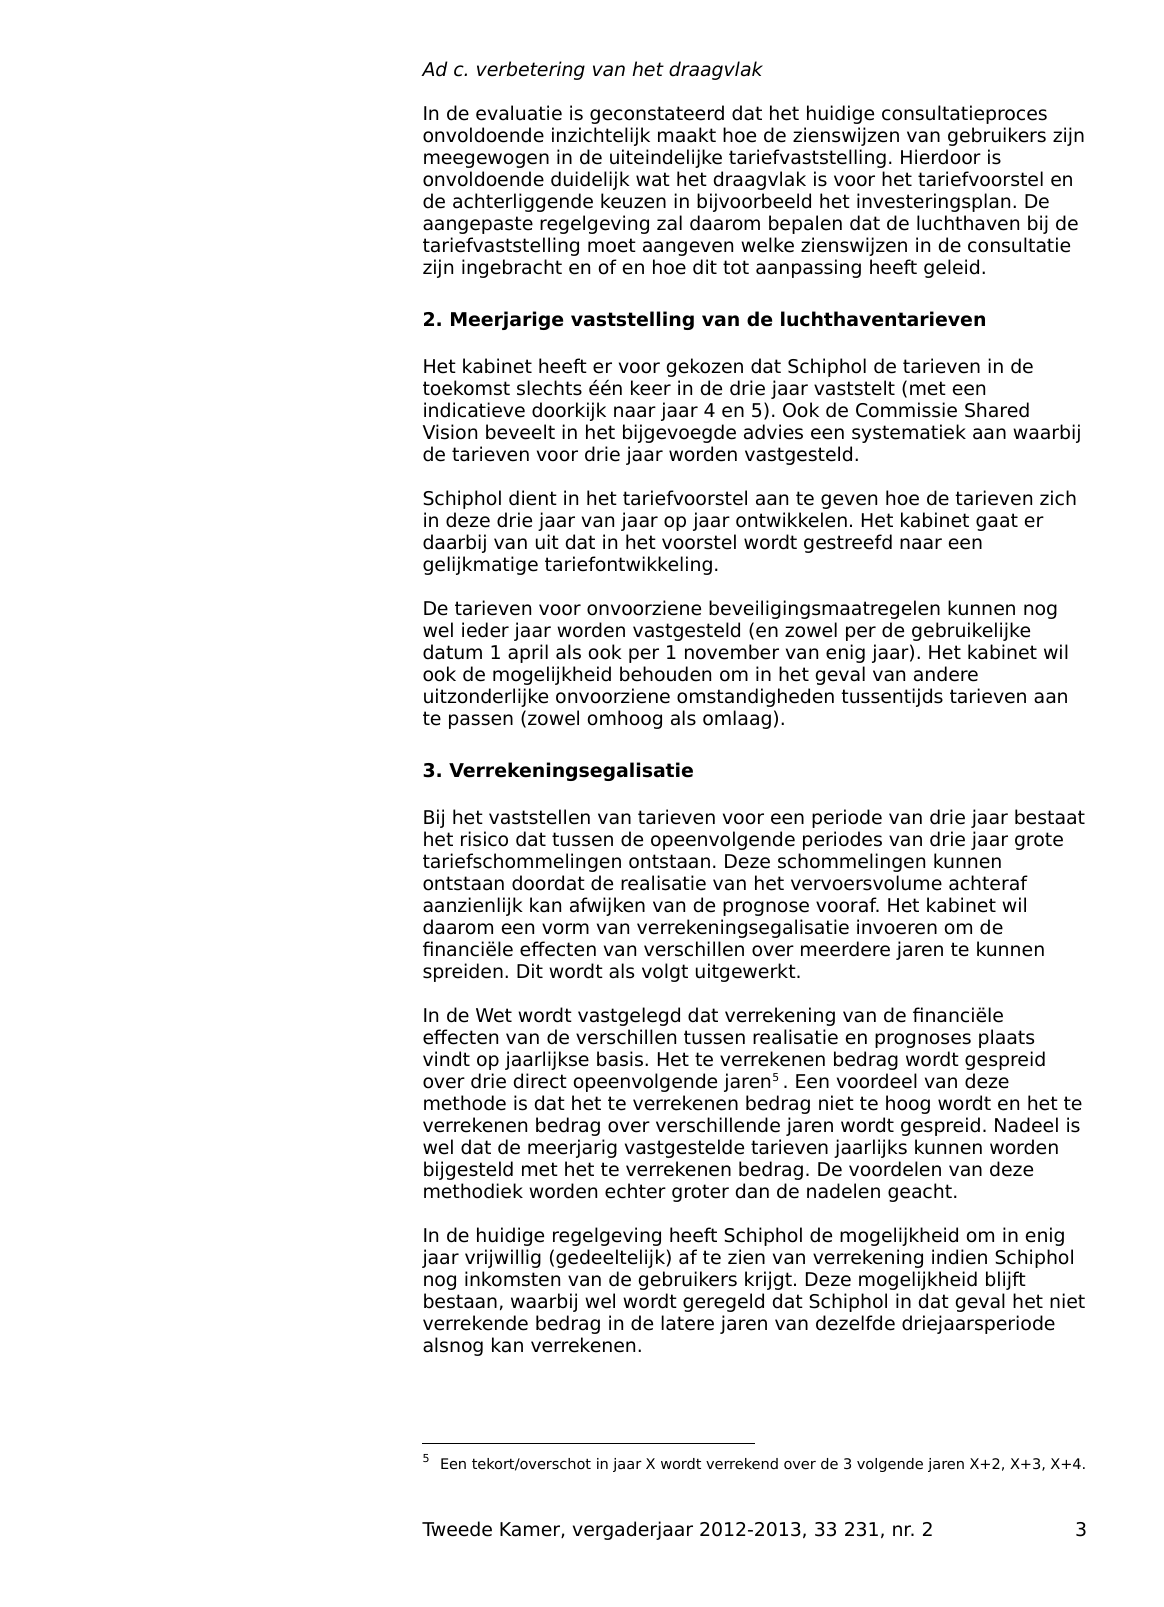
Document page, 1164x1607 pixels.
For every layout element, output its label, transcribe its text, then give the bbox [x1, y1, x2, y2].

text Bij het vaststellen van tarieven voor een periode van drie jaar bestaat het risico dat tussen de opeenvolgende periodes van drie jaar grote tariefschommelingen ontstaan. Deze schommelingen kunnen ontstaan doordat de realisatie van het vervoersvolume achteraf aanzienlijk kan afwijken van de prognose vooraf. Het kabinet wil daarom een vorm van verrekeningsegalisatie invoeren om de financiële effecten van verschillen over meerdere jaren te kunnen spreiden. Dit wordt als volgt uitgewerkt. [422, 807, 1087, 983]
subtitle 2. Meerjarige vaststelling van de luchthaventarieven [422, 309, 1087, 331]
text In de huidige regelgeving heeft Schiphol de mogelijkheid om in enig jaar vrijwillig (gedeeltelijk) af te zien van verrekening indien Schiphol nog inkomsten van de gebruikers krijgt. Deze mogelijkheid blijft bestaan, waarbij wel wordt geregeld dat Schiphol in dat geval het niet verrekende bedrag in de latere jaren van dezelfde driejaarsperiode alsnog kan verrekenen. [422, 1225, 1087, 1357]
subtitle 3. Verrekeningsegalisatie [422, 760, 1087, 782]
subtitle Ad c. verbetering van het draagvlak [422, 59, 1087, 81]
text In de Wet wordt vastgelegd dat verrekening van de financiële effecten van de verschillen tussen realisatie en prognoses plaats vindt op jaarlijkse basis. Het te verrekenen bedrag wordt gespreid over drie direct opeenvolgende jaren. Een voordeel van deze methode is dat het te verrekenen bedrag niet te hoog wordt en het te verrekenen bedrag over verschillende jaren wordt gespreid. Nadeel is wel dat de meerjarig vastgestelde tarieven jaarlijks kunnen worden bijgesteld met het te verrekenen bedrag. De voordelen van deze methodiek worden echter groter dan de nadelen geacht. [422, 1005, 1087, 1203]
text Het kabinet heeft er voor gekozen dat Schiphol de tarieven in de toekomst slechts één keer in de drie jaar vaststelt (met een indicatieve doorkijk naar jaar 4 en 5). Ook de Commissie Shared Vision beveelt in het bijgevoegde advies een systematiek aan waarbij de tarieven voor drie jaar worden vastgesteld. [422, 356, 1087, 466]
text In de evaluatie is geconstateerd dat het huidige consultatieproces onvoldoende inzichtelijk maakt hoe de zienswijzen van gebruikers zijn meegewogen in de uiteindelijke tariefvaststelling. Hierdoor is onvoldoende duidelijk wat het draagvlak is voor het tariefvoorstel en de achterliggende keuzen in bijvoorbeeld het investeringsplan. De aangepaste regelgeving zal daarom bepalen dat de luchthaven bij de tariefvaststelling moet aangeven welke zienswijzen in de consultatie zijn ingebracht en of en hoe dit tot aanpassing heeft geleid. [422, 103, 1087, 279]
text Schiphol dient in het tariefvoorstel aan te geven hoe de tarieven zich in deze drie jaar van jaar op jaar ontwikkelen. Het kabinet gaat er daarbij van uit dat in het voorstel wordt gestreefd naar een gelijkmatige tariefontwikkeling. [422, 488, 1087, 576]
text De tarieven voor onvoorziene beveiligingsmaatregelen kunnen nog wel ieder jaar worden vastgesteld (en zowel per de gebruikelijke datum 1 april als ook per 1 november van enig jaar). Het kabinet wil ook de mogelijkheid behouden om in het geval van andere uitzonderlijke onvoorziene omstandigheden tussentijds tarieven aan te passen (zowel omhoog als omlaag). [422, 598, 1087, 730]
text Een tekort/overschot in jaar X wordt verrekend over de 3 volgende jaren X+2, X+3, X+4. [422, 1452, 1087, 1474]
